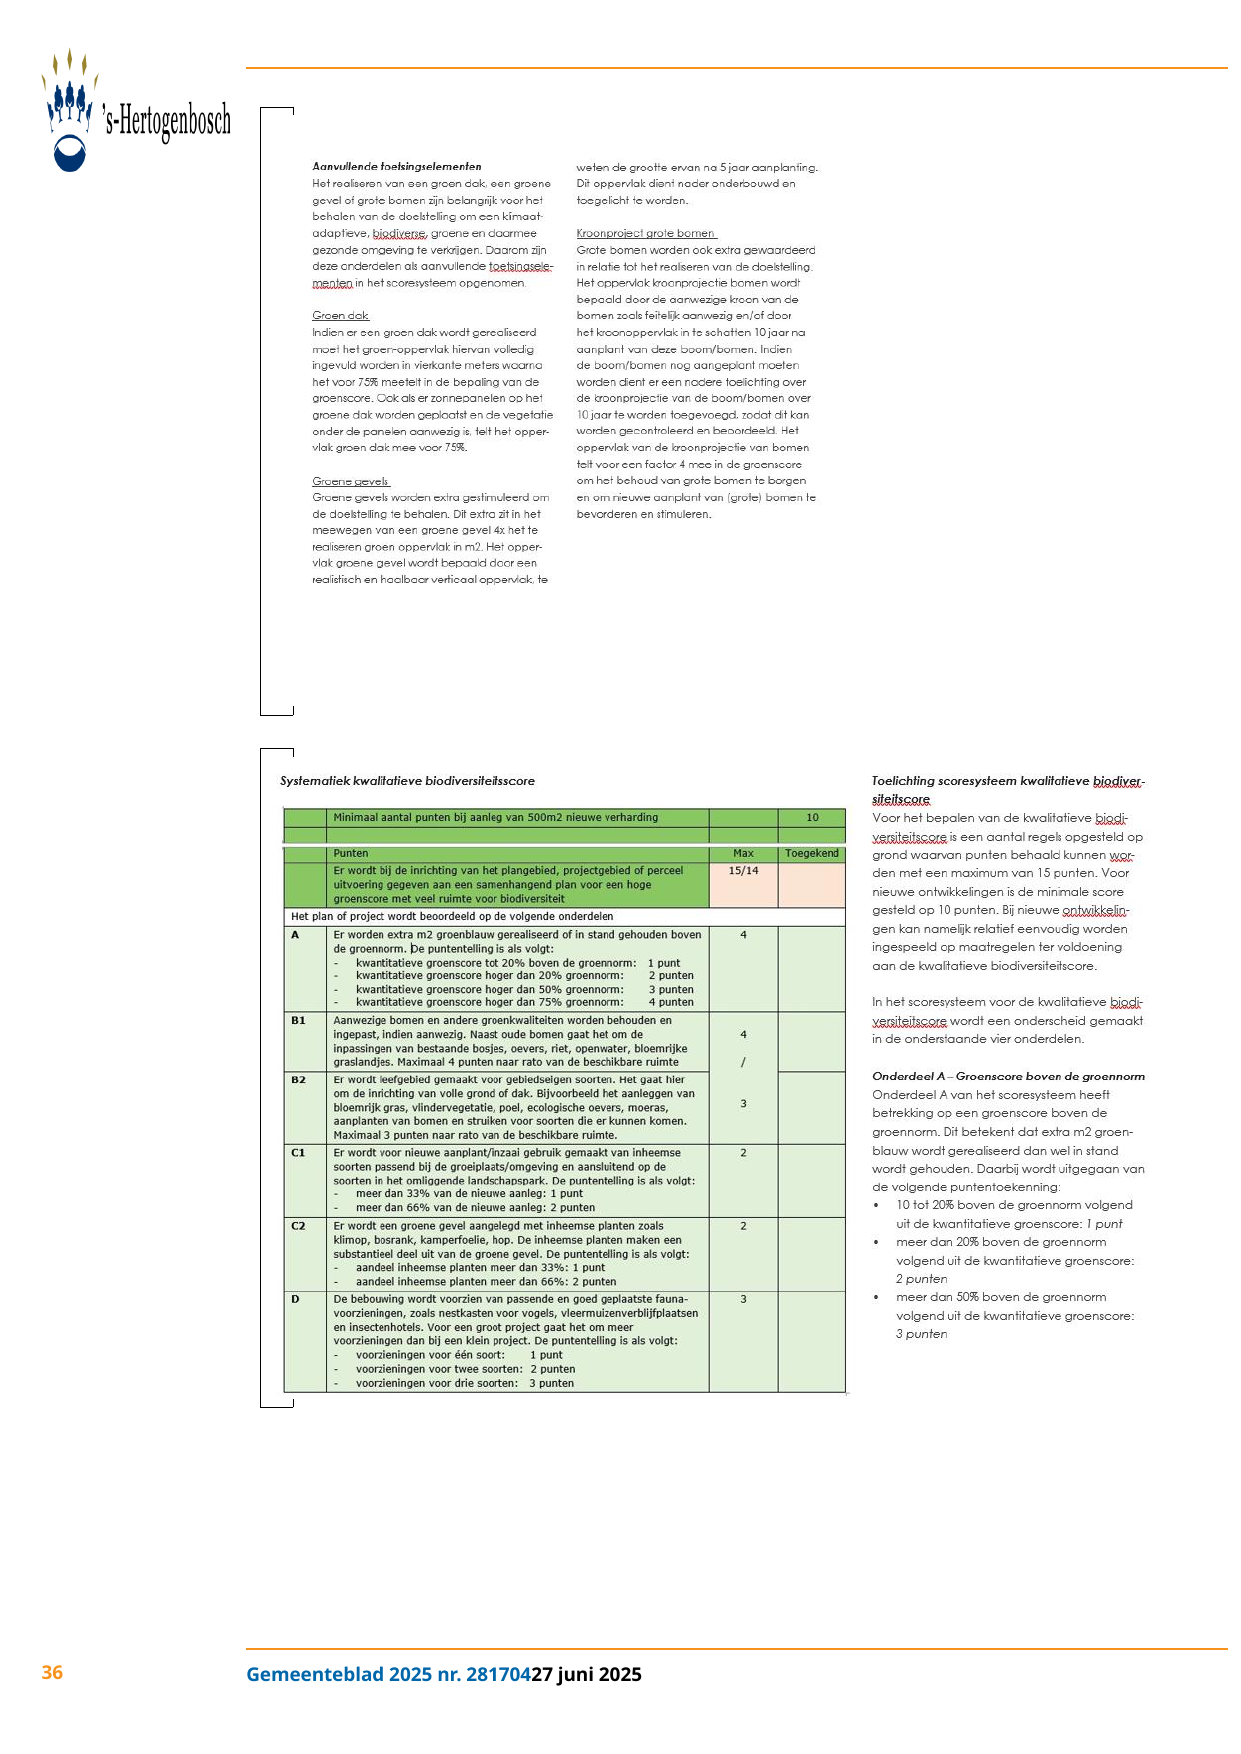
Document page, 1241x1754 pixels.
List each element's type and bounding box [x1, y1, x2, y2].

picture [268, 757, 1173, 1399]
picture [268, 115, 1173, 706]
picture [41, 47, 231, 172]
